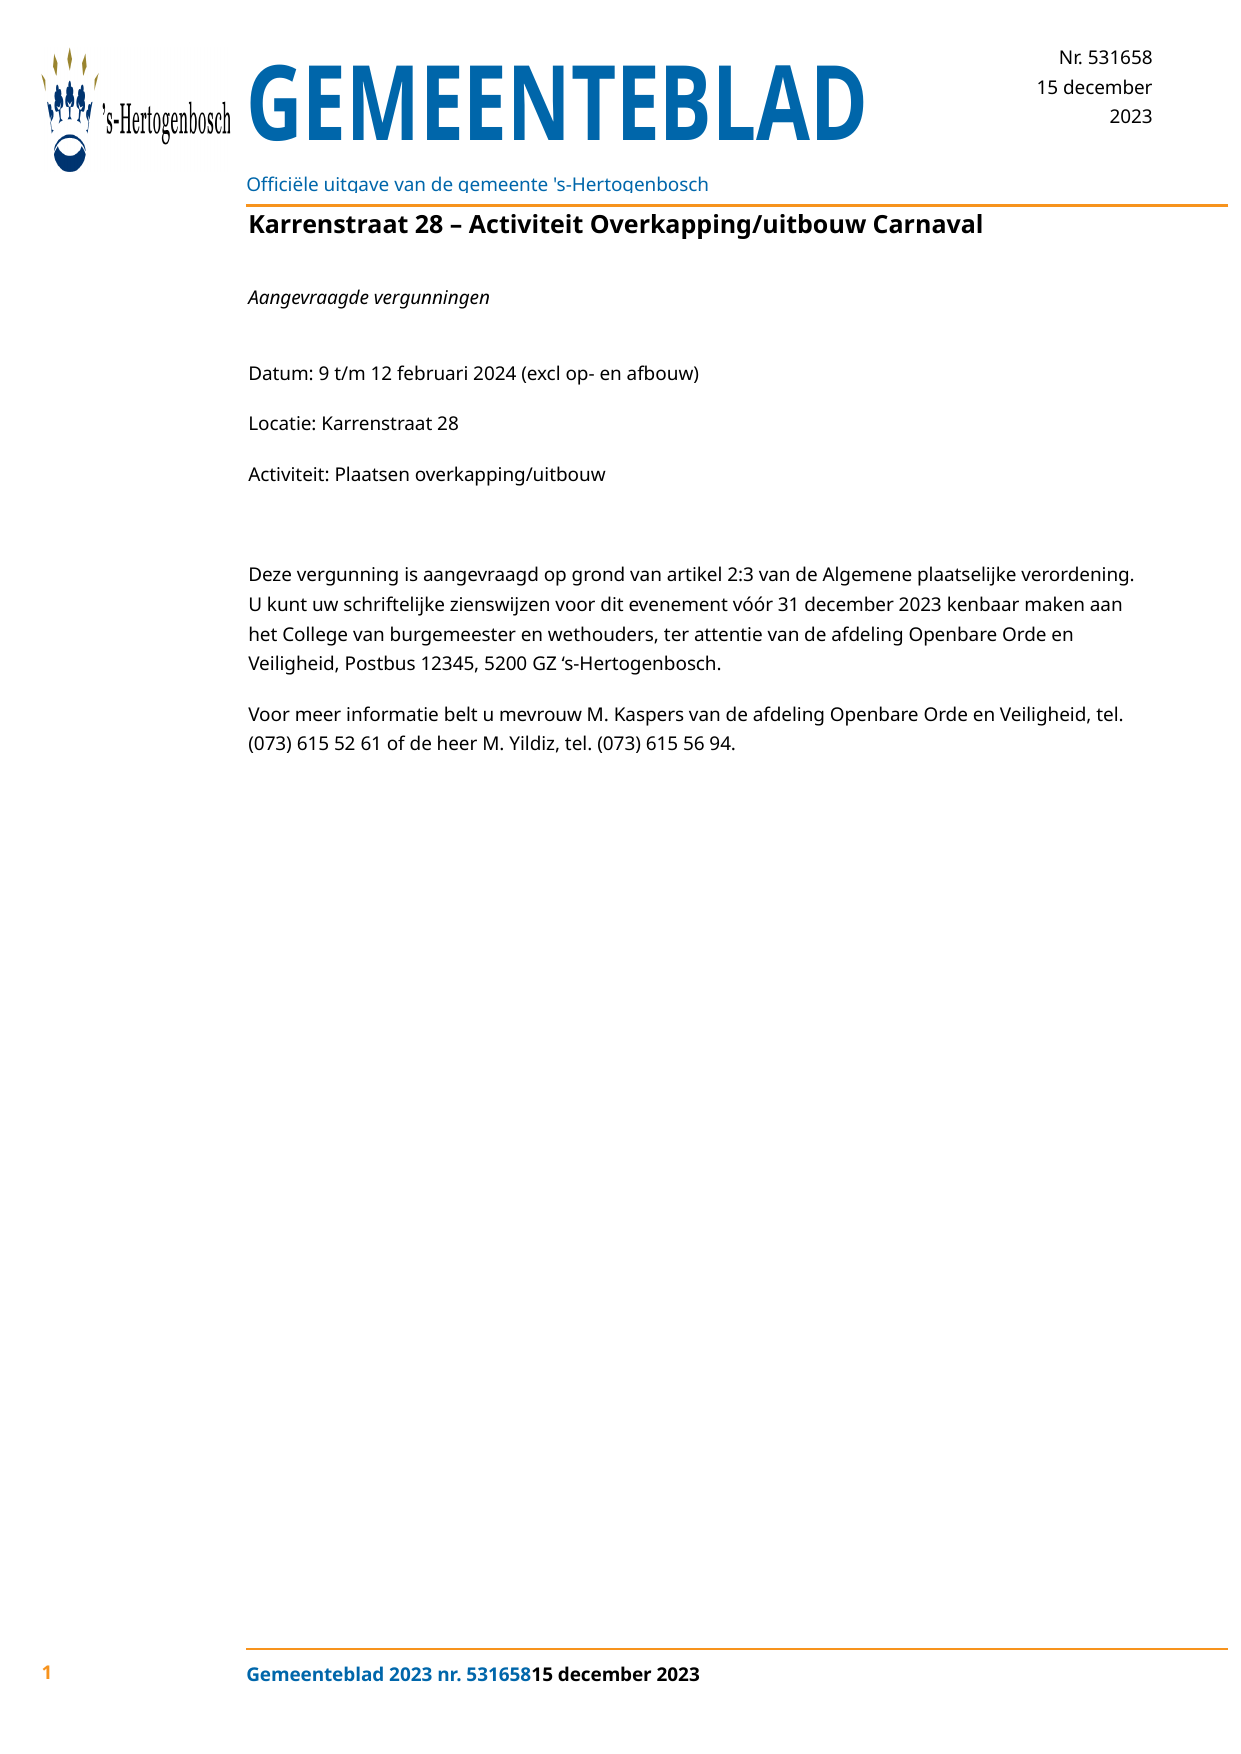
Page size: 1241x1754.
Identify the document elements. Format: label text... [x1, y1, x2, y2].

text Datum: 9 t/m 12 februari 2024 (excl op- en afbouw) [248, 360, 1152, 386]
text Voor meer informatie belt u mevrouw M. Kaspers van de afdeling Openbare Orde en Veiligheid, tel. (073) 615 52 61 of de heer M. Yildiz, tel. (073) 615 56 94. [248, 701, 1152, 756]
text Deze vergunning is aangevraagd op grond van artikel 2:3 van de Algemene plaatselijke verordening. U kunt uw schriftelijke zienswijzen voor dit evenement vóór 31 december 2023 kenbaar maken aan het College van burgemeester en wethouders, ter attentie van de afdeling Openbare Orde en Veiligheid, Postbus 12345, 5200 GZ ‘s-Hertogenbosch. [248, 562, 1152, 676]
text Locatie: Karrenstraat 28 [248, 410, 1152, 436]
picture [41, 47, 231, 172]
text Aangevraagde vergunningen [248, 284, 1152, 309]
text Karrenstraat 28 – Activiteit Overkapping/uitbouw Carnaval [248, 207, 1152, 241]
text Activiteit: Plaatsen overkapping/uitbouw [248, 461, 1152, 487]
